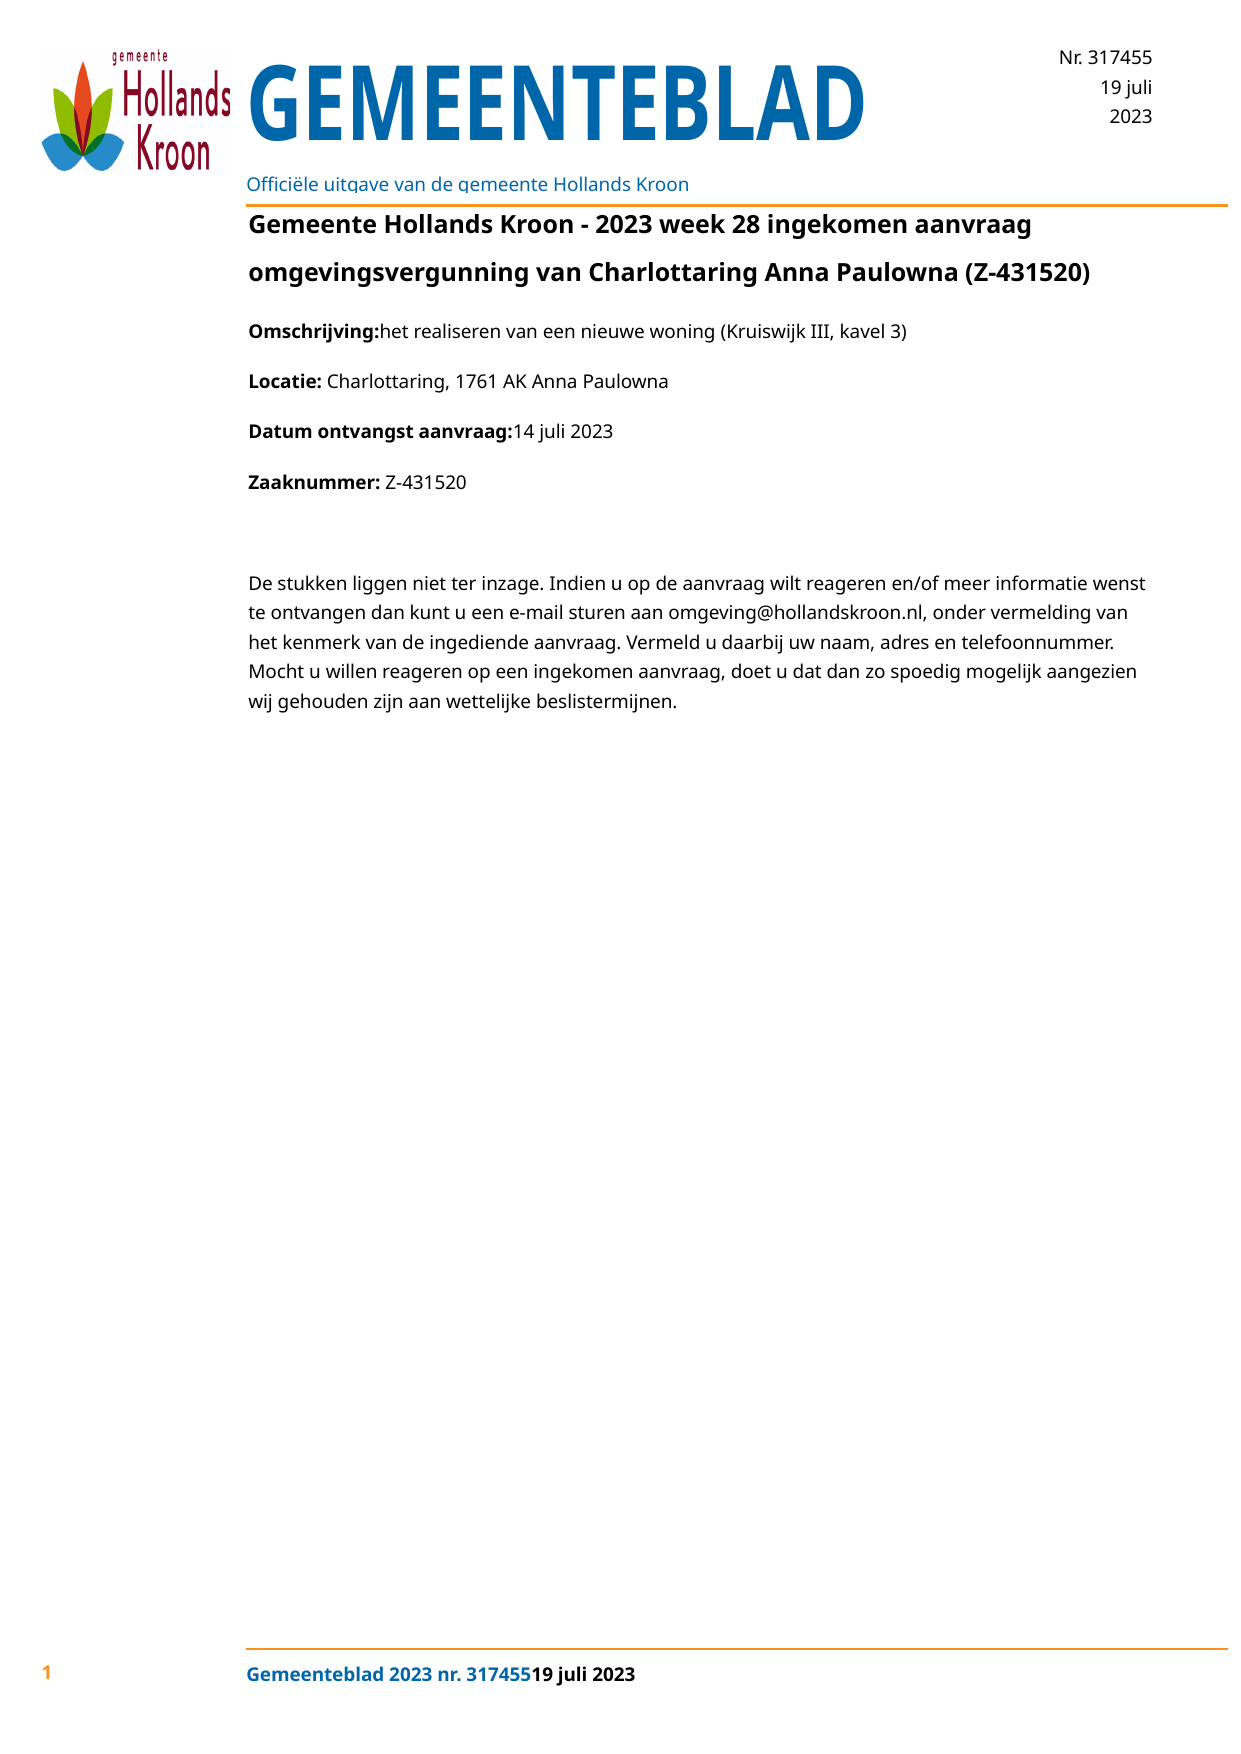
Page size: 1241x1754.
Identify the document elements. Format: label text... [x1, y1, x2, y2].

text Locatie: Charlottaring, 1761 AK Anna Paulowna [248, 368, 1152, 394]
text Datum ontvangst aanvraag:14 juli 2023 [248, 419, 1152, 444]
text Omschrijving:het realiseren van een nieuwe woning (Kruiswijk III, kavel 3) [248, 318, 1152, 344]
text Gemeente Hollands Kroon - 2023 week 28 ingekomen aanvraag omgevingsvergunning van Charlottaring Anna Paulowna (Z-431520) [248, 207, 1152, 288]
text De stukken liggen niet ter inzage. Indien u op de aanvraag wilt reageren en/of meer informatie wenst te ontvangen dan kunt u een e-mail sturen aan omgeving@hollandskroon.nl, onder vermelding van het kenmerk van de ingediende aanvraag. Vermeld u daarbij uw naam, adres en telefoonnummer. Mocht u willen reageren op een ingekomen aanvraag, doet u dat dan zo spoedig mogelijk aangezien wij gehouden zijn aan wettelijke beslistermijnen. [248, 570, 1152, 714]
picture [41, 47, 231, 172]
text Zaaknummer: Z-431520 [248, 469, 1152, 495]
